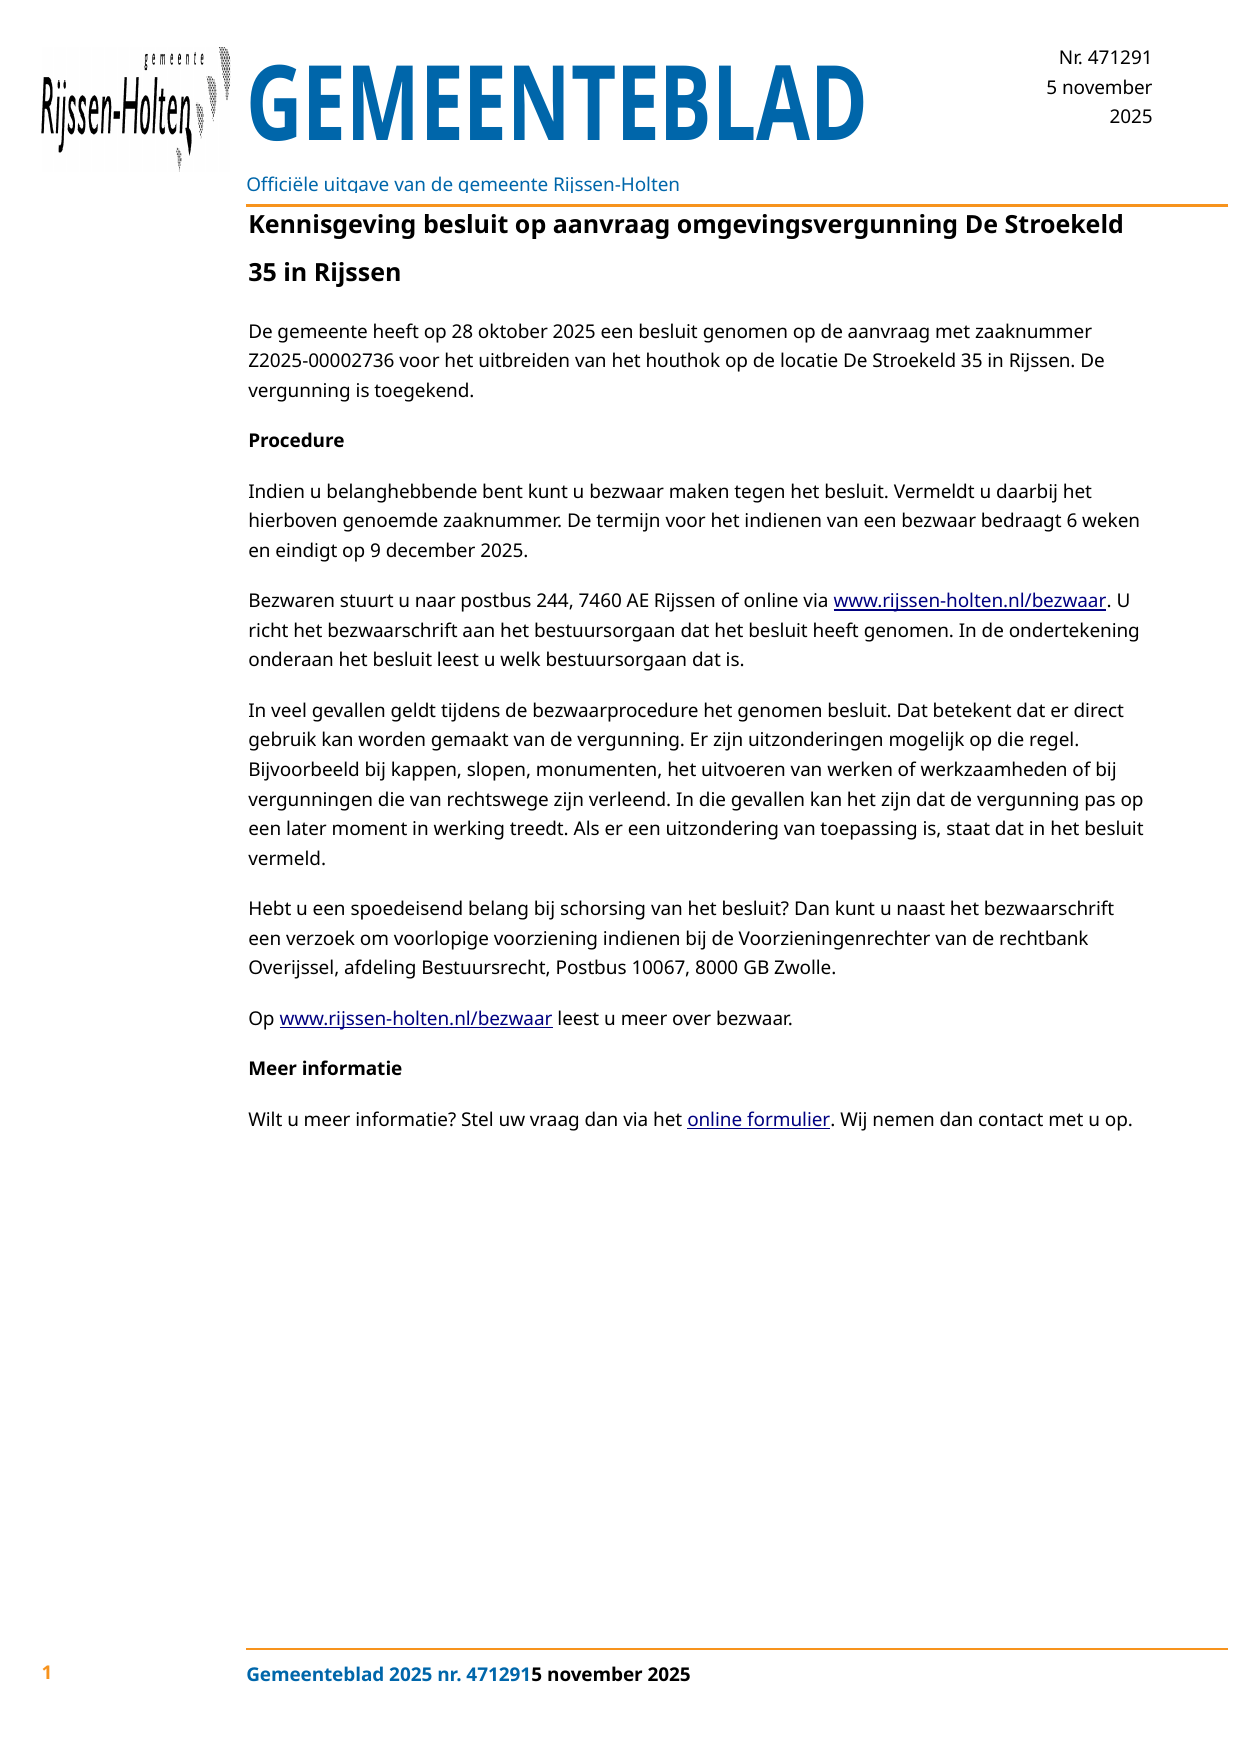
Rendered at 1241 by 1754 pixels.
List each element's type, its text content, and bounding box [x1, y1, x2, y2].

text Wilt u meer informatie? Stel uw vraag dan via het online formulier. Wij nemen dan contact met u op. [248, 1106, 1152, 1132]
text Bezwaren stuurt u naar postbus 244, 7460 AE Rijssen of online via www.rijssen-holten.nl/bezwaar. U richt het bezwaarschrift aan het bestuursorgaan dat het besluit heeft genomen. In de ondertekening onderaan het besluit leest u welk bestuursorgaan dat is. [248, 587, 1152, 672]
text Op www.rijssen-holten.nl/bezwaar leest u meer over bezwaar. [248, 1005, 1152, 1031]
text Indien u belanghebbende bent kunt u bezwaar maken tegen het besluit. Vermeldt u daarbij het hierboven genoemde zaaknummer. De termijn voor het indienen van een bezwaar bedraagt 6 weken en eindigt op 9 december 2025. [248, 478, 1152, 563]
picture [41, 47, 231, 172]
text Kennisgeving besluit op aanvraag omgevingsvergunning De Stroekeld 35 in Rijssen [248, 207, 1152, 288]
text In veel gevallen geldt tijdens de bezwaarprocedure het genomen besluit. Dat betekent dat er direct gebruik kan worden gemaakt van de vergunning. Er zijn uitzonderingen mogelijk op die regel. Bijvoorbeeld bij kappen, slopen, monumenten, het uitvoeren van werken of werkzaamheden of bij vergunningen die van rechtswege zijn verleend. In die gevallen kan het zijn dat de vergunning pas op een later moment in werking treedt. Als er een uitzondering van toepassing is, staat dat in het besluit vermeld. [248, 697, 1152, 871]
text Hebt u een spoedeisend belang bij schorsing van het besluit? Dan kunt u naast het bezwaarschrift een verzoek om voorlopige voorziening indienen bij de Voorzieningenrechter van de rechtbank Overijssel, afdeling Bestuursrecht, Postbus 10067, 8000 GB Zwolle. [248, 895, 1152, 980]
text De gemeente heeft op 28 oktober 2025 een besluit genomen op de aanvraag met zaaknummer Z2025-00002736 voor het uitbreiden van het houthok op de locatie De Stroekeld 35 in Rijssen. De vergunning is toegekend. [248, 318, 1152, 403]
text Meer informatie [248, 1055, 1152, 1081]
text Procedure [248, 427, 1152, 453]
